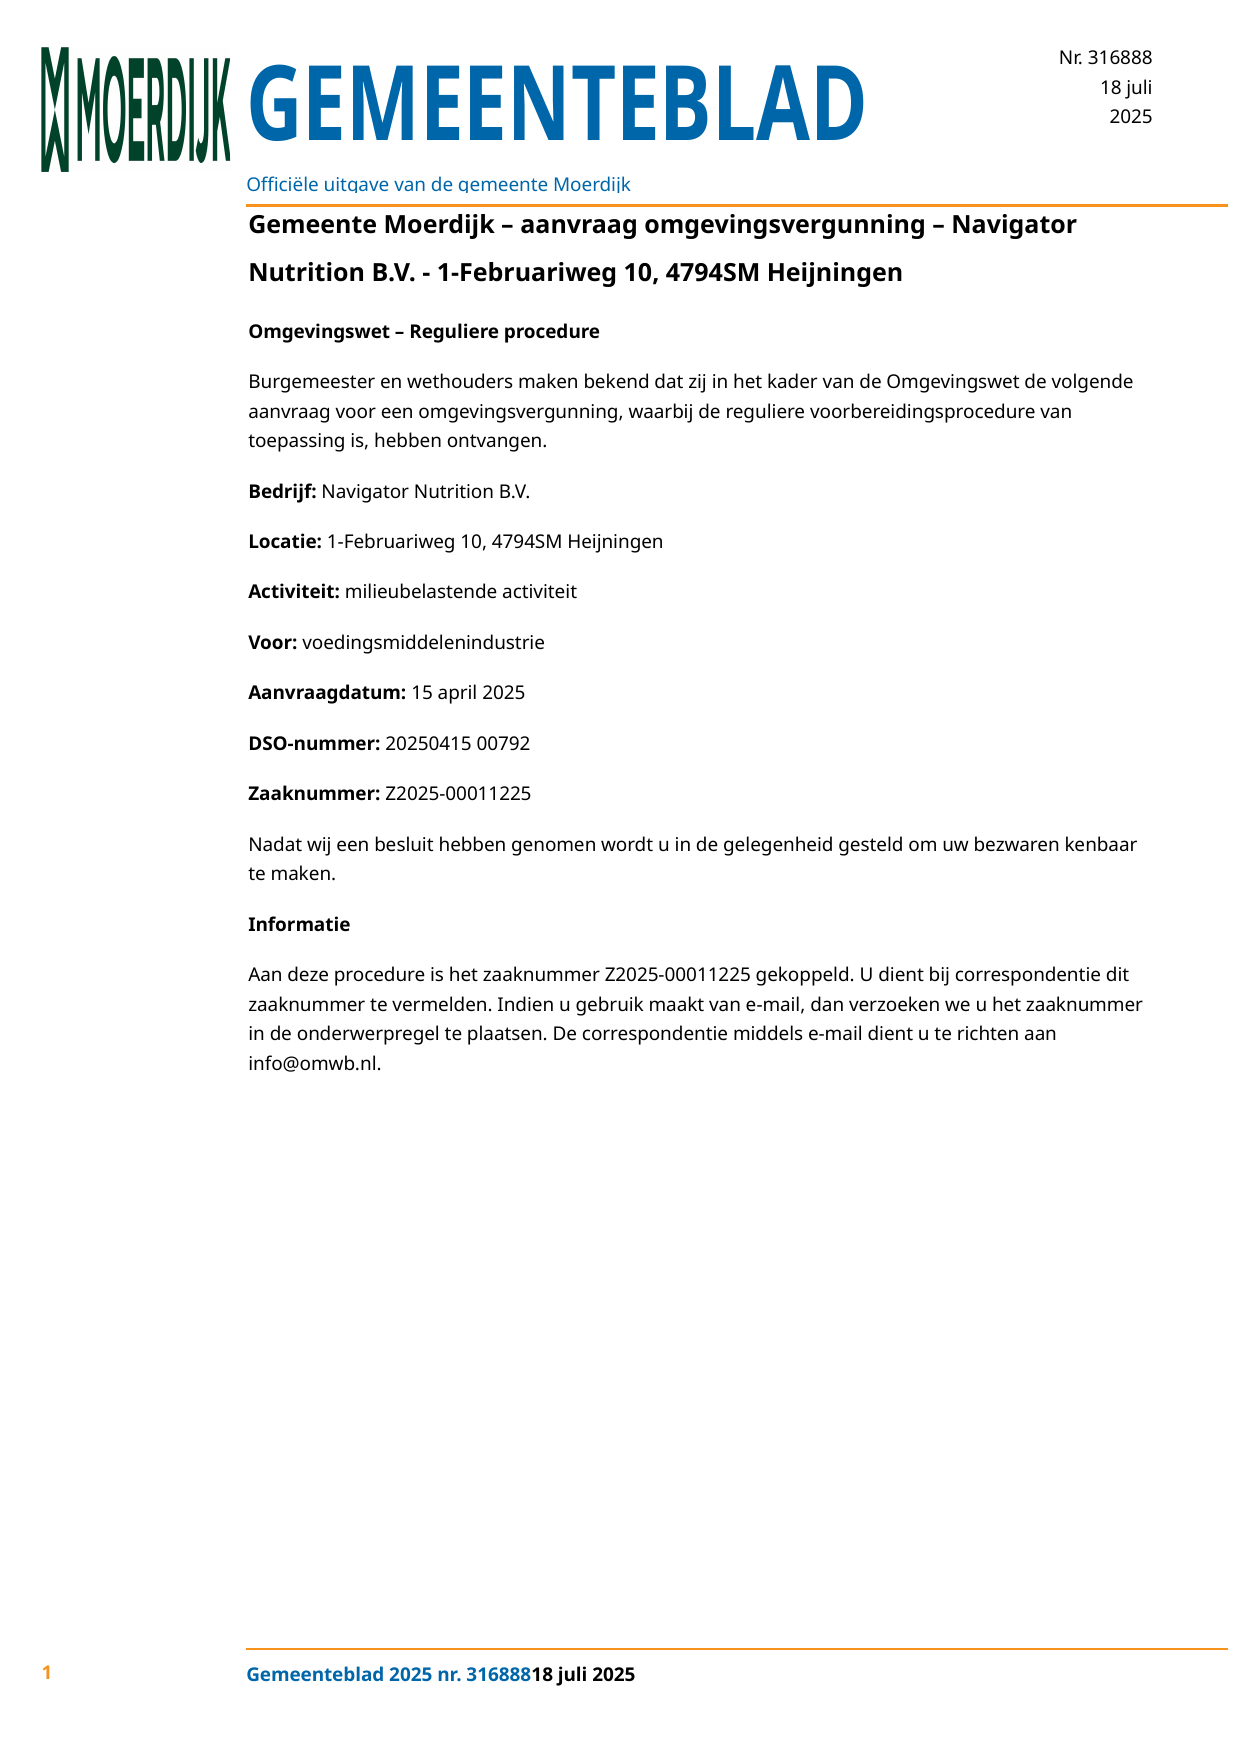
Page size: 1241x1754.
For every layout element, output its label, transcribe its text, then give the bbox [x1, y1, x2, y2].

text Bedrijf: Navigator Nutrition B.V. [248, 478, 1152, 504]
text Gemeente Moerdijk – aanvraag omgevingsvergunning – Navigator Nutrition B.V. - 1-Februariweg 10, 4794SM Heijningen [248, 207, 1152, 288]
text Zaaknummer: Z2025-00011225 [248, 780, 1152, 806]
text Burgemeester en wethouders maken bekend dat zij in het kader van de Omgevingswet de volgende aanvraag voor een omgevingsvergunning, waarbij de reguliere voorbereidingsprocedure van toepassing is, hebben ontvangen. [248, 368, 1152, 453]
picture [41, 47, 231, 172]
text Locatie: 1-Februariweg 10, 4794SM Heijningen [248, 528, 1152, 554]
text DSO-nummer: 20250415 00792 [248, 730, 1152, 756]
text Nadat wij een besluit hebben genomen wordt u in de gelegenheid gesteld om uw bezwaren kenbaar te maken. [248, 831, 1152, 886]
text Aan deze procedure is het zaaknummer Z2025-00011225 gekoppeld. U dient bij correspondentie dit zaaknummer te vermelden. Indien u gebruik maakt van e-mail, dan verzoeken we u het zaaknummer in de onderwerpregel te plaatsen. De correspondentie middels e-mail dient u te richten aan info@omwb.nl. [248, 961, 1152, 1076]
text Omgevingswet – Reguliere procedure [248, 318, 1152, 344]
text Aanvraagdatum: 15 april 2025 [248, 679, 1152, 705]
text Activiteit: milieubelastende activiteit [248, 579, 1152, 604]
text Voor: voedingsmiddelenindustrie [248, 629, 1152, 655]
text Informatie [248, 911, 1152, 937]
